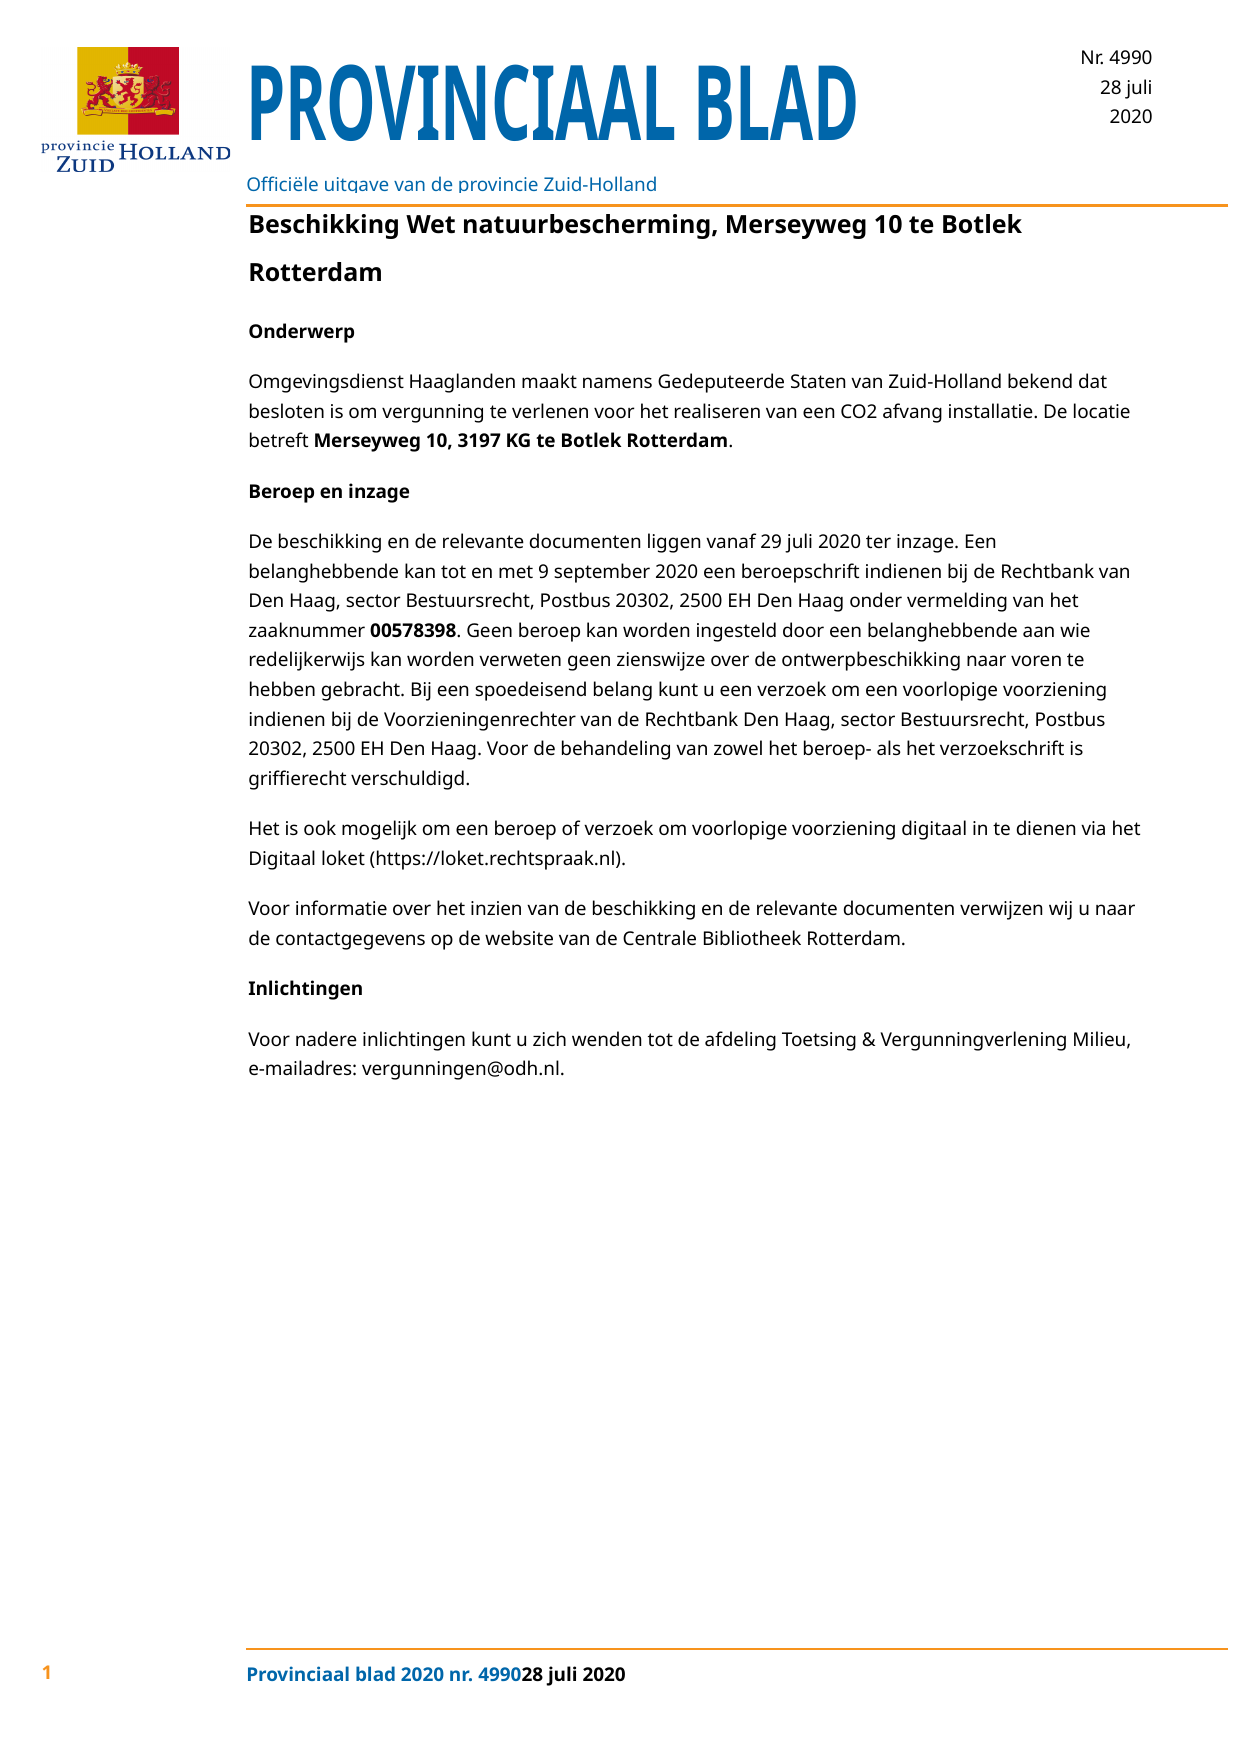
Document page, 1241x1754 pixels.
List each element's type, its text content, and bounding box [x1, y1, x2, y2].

text Voor nadere inlichtingen kunt u zich wenden tot de afdeling Toetsing & Vergunningverlening Milieu, e-mailadres: vergunningen@odh.nl. [248, 1026, 1152, 1081]
text Beschikking Wet natuurbescherming, Merseyweg 10 te Botlek Rotterdam [248, 207, 1152, 288]
text Onderwerp [248, 318, 1152, 344]
picture [41, 47, 231, 172]
text Het is ook mogelijk om een beroep of verzoek om voorlopige voorziening digitaal in te dienen via het Digitaal loket (https://loket.rechtspraak.nl). [248, 815, 1152, 871]
text Beroep en inzage [248, 478, 1152, 504]
text De beschikking en de relevante documenten liggen vanaf 29 juli 2020 ter inzage. Een belanghebbende kan tot en met 9 september 2020 een beroepschrift indienen bij de Rechtbank van Den Haag, sector Bestuursrecht, Postbus 20302, 2500 EH Den Haag onder vermelding van het zaaknummer 00578398. Geen beroep kan worden ingesteld door een belanghebbende aan wie redelijkerwijs kan worden verweten geen zienswijze over de ontwerpbeschikking naar voren te hebben gebracht. Bij een spoedeisend belang kunt u een verzoek om een voorlopige voorziening indienen bij de Voorzieningenrechter van de Rechtbank Den Haag, sector Bestuursrecht, Postbus 20302, 2500 EH Den Haag. Voor de behandeling van zowel het beroep- als het verzoekschrift is griffierecht verschuldigd. [248, 528, 1152, 791]
text Inlichtingen [248, 975, 1152, 1001]
text Voor informatie over het inzien van de beschikking en de relevante documenten verwijzen wij u naar de contactgegevens op de website van de Centrale Bibliotheek Rotterdam. [248, 895, 1152, 951]
text Omgevingsdienst Haaglanden maakt namens Gedeputeerde Staten van Zuid-Holland bekend dat besloten is om vergunning te verlenen voor het realiseren van een CO2 afvang installatie. De locatie betreft Merseyweg 10, 3197 KG te Botlek Rotterdam. [248, 368, 1152, 453]
